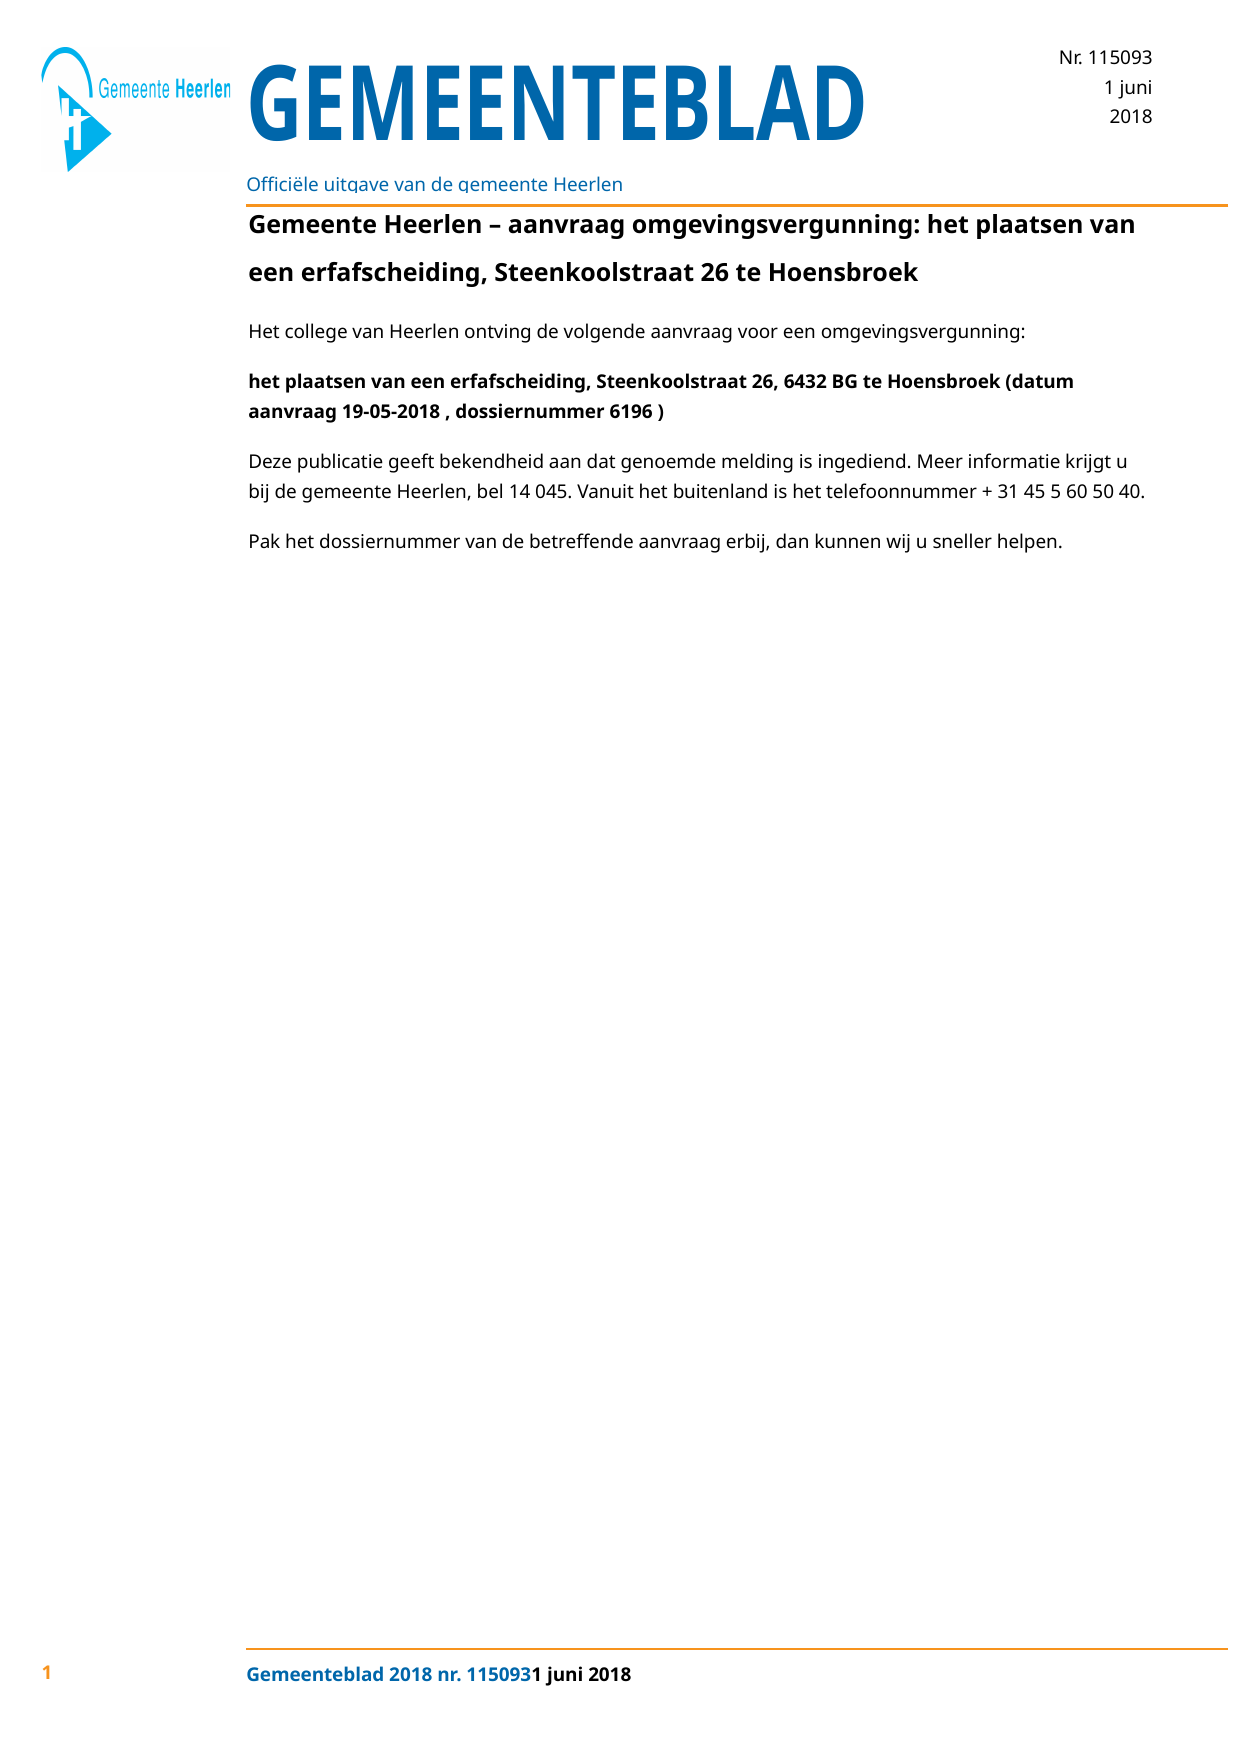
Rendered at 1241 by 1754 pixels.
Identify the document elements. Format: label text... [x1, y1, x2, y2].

text Gemeente Heerlen – aanvraag omgevingsvergunning: het plaatsen van een erfafscheiding, Steenkoolstraat 26 te Hoensbroek [248, 207, 1152, 288]
picture [41, 47, 58, 70]
text het plaatsen van een erfafscheiding, Steenkoolstraat 26, 6432 BG te Hoensbroek (datum aanvraag 19-05-2018 , dossiernummer 6196 ) [248, 368, 1152, 424]
text Deze publicatie geeft bekendheid aan dat genoemde melding is ingediend. Meer informatie krijgt u bij de gemeente Heerlen, bel 14 045. Vanuit het buitenland is het telefoonnummer + 31 45 5 60 50 40. [248, 448, 1152, 504]
picture [41, 47, 231, 172]
text Pak het dossiernummer van de betreffende aanvraag erbij, dan kunnen wij u sneller helpen. [248, 528, 1152, 554]
text Het college van Heerlen ontving de volgende aanvraag voor een omgevingsvergunning: [248, 318, 1152, 344]
